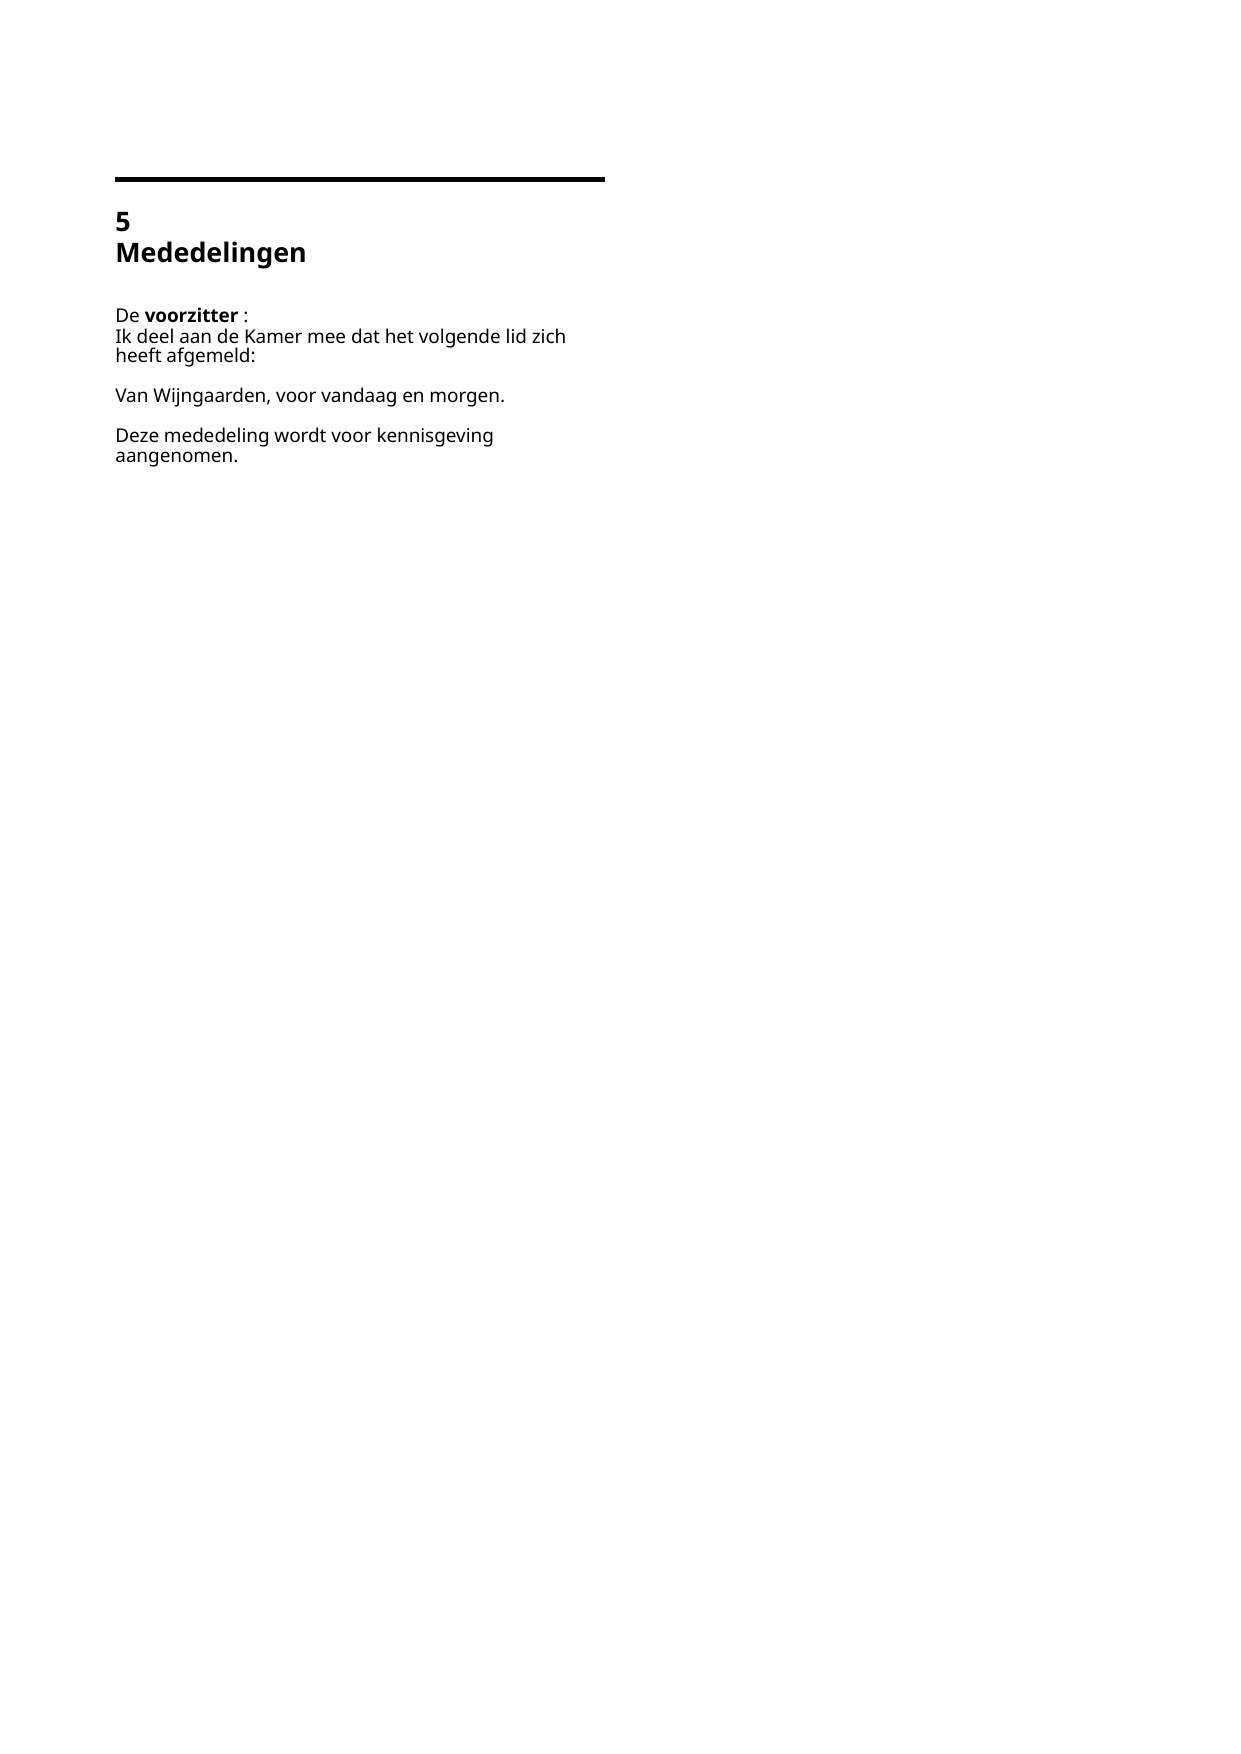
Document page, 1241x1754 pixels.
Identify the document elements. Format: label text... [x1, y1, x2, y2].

text Deze mededeling wordt voor kennisgeving aangenomen. [115, 427, 605, 466]
text Mededelingen [115, 239, 605, 283]
text 5 [115, 203, 605, 239]
text Van Wijngaarden, voor vandaag en morgen. [115, 387, 605, 407]
text De voorzitter : [115, 302, 605, 328]
text Ik deel aan de Kamer mee dat het volgende lid zich heeft afgemeld: [115, 328, 605, 367]
